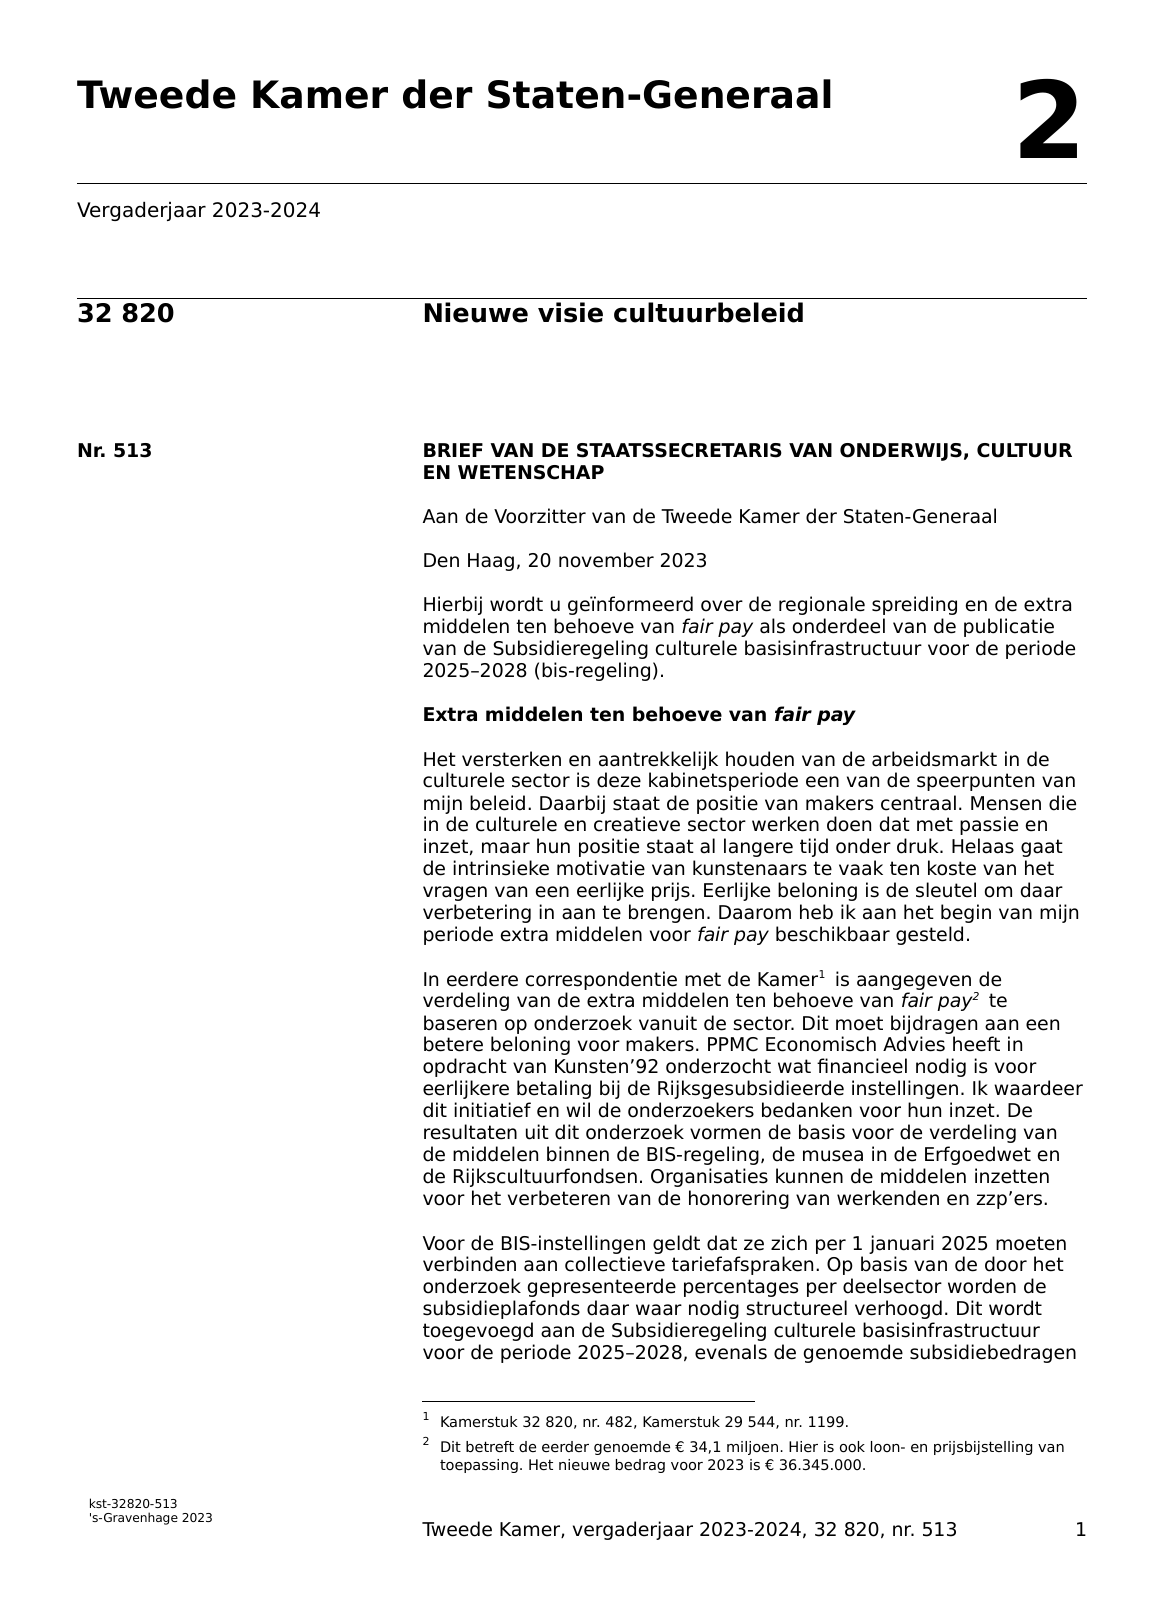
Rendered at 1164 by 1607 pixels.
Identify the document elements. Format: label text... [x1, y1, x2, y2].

table_header 2 [886, 59, 1087, 183]
table_header Tweede Kamer der Staten-Generaal [77, 59, 886, 183]
text kst-32820-513 [88, 1497, 323, 1511]
subtitle 32 820 Nieuwe visie cultuurbeleid [77, 299, 1087, 329]
text Voor de BIS-instellingen geldt dat ze zich per 1 januari 2025 moeten verbinden aan collectieve tariefafspraken. Op basis van de door het onderzoek gepresenteerde percentages per deelsector worden de subsidieplafonds daar waar nodig structureel verhoogd. Dit wordt toegevoegd aan de Subsidieregeling culturele basisinfrastructuur voor de periode 2025–2028, evenals de genoemde subsidiebedragen [422, 1232, 1087, 1364]
text Aan de Voorzitter van de Tweede Kamer der Staten-Generaal [422, 506, 1087, 528]
text Kamerstuk 32 820, nr. 482, Kamerstuk 29 544, nr. 1199. [422, 1410, 1087, 1432]
text Den Haag, 20 november 2023 [422, 550, 1087, 572]
text Hierbij wordt u geïnformeerd over de regionale spreiding en de extra middelen ten behoeve van fair pay als onderdeel van de publicatie van de Subsidieregeling culturele basisinfrastructuur voor de periode 2025–2028 (bis-regeling). [422, 594, 1087, 682]
table_cell Vergaderjaar 2023-2024 [77, 184, 1087, 298]
text In eerdere correspondentie met de Kamer is aangegeven de verdeling van de extra middelen ten behoeve van fair pay te baseren op onderzoek vanuit de sector. Dit moet bijdragen aan een betere beloning voor makers. PPMC Economisch Advies heeft in opdracht van Kunsten’92 onderzocht wat financieel nodig is voor eerlijkere betaling bij de Rijksgesubsidieerde instellingen. Ik waardeer dit initiatief en wil de onderzoekers bedanken voor hun inzet. De resultaten uit dit onderzoek vormen de basis voor de verdeling van de middelen binnen de BIS-regeling, de musea in de Erfgoedwet en de Rijkscultuurfondsen. Organisaties kunnen de middelen inzetten voor het verbeteren van de honorering van werkenden en zzp’ers. [422, 968, 1087, 1210]
text Dit betreft de eerder genoemde € 34,1 miljoen. Hier is ook loon- en prijsbijstelling van toepassing. Het nieuwe bedrag voor 2023 is € 36.345.000. [422, 1435, 1087, 1474]
subtitle Nr. 513 BRIEF VAN DE STAATSSECRETARIS VAN ONDERWIJS, CULTUUR EN WETENSCHAP [77, 440, 1087, 484]
subtitle Extra middelen ten behoeve van fair pay [422, 704, 1087, 726]
text 's-Gravenhage 2023 [88, 1511, 323, 1525]
text Het versterken en aantrekkelijk houden van de arbeidsmarkt in de culturele sector is deze kabinetsperiode een van de speerpunten van mijn beleid. Daarbij staat de positie van makers centraal. Mensen die in de culturele en creatieve sector werken doen dat met passie en inzet, maar hun positie staat al langere tijd onder druk. Helaas gaat de intrinsieke motivatie van kunstenaars te vaak ten koste van het vragen van een eerlijke prijs. Eerlijke beloning is de sleutel om daar verbetering in aan te brengen. Daarom heb ik aan het begin van mijn periode extra middelen voor fair pay beschikbaar gesteld. [422, 748, 1087, 946]
